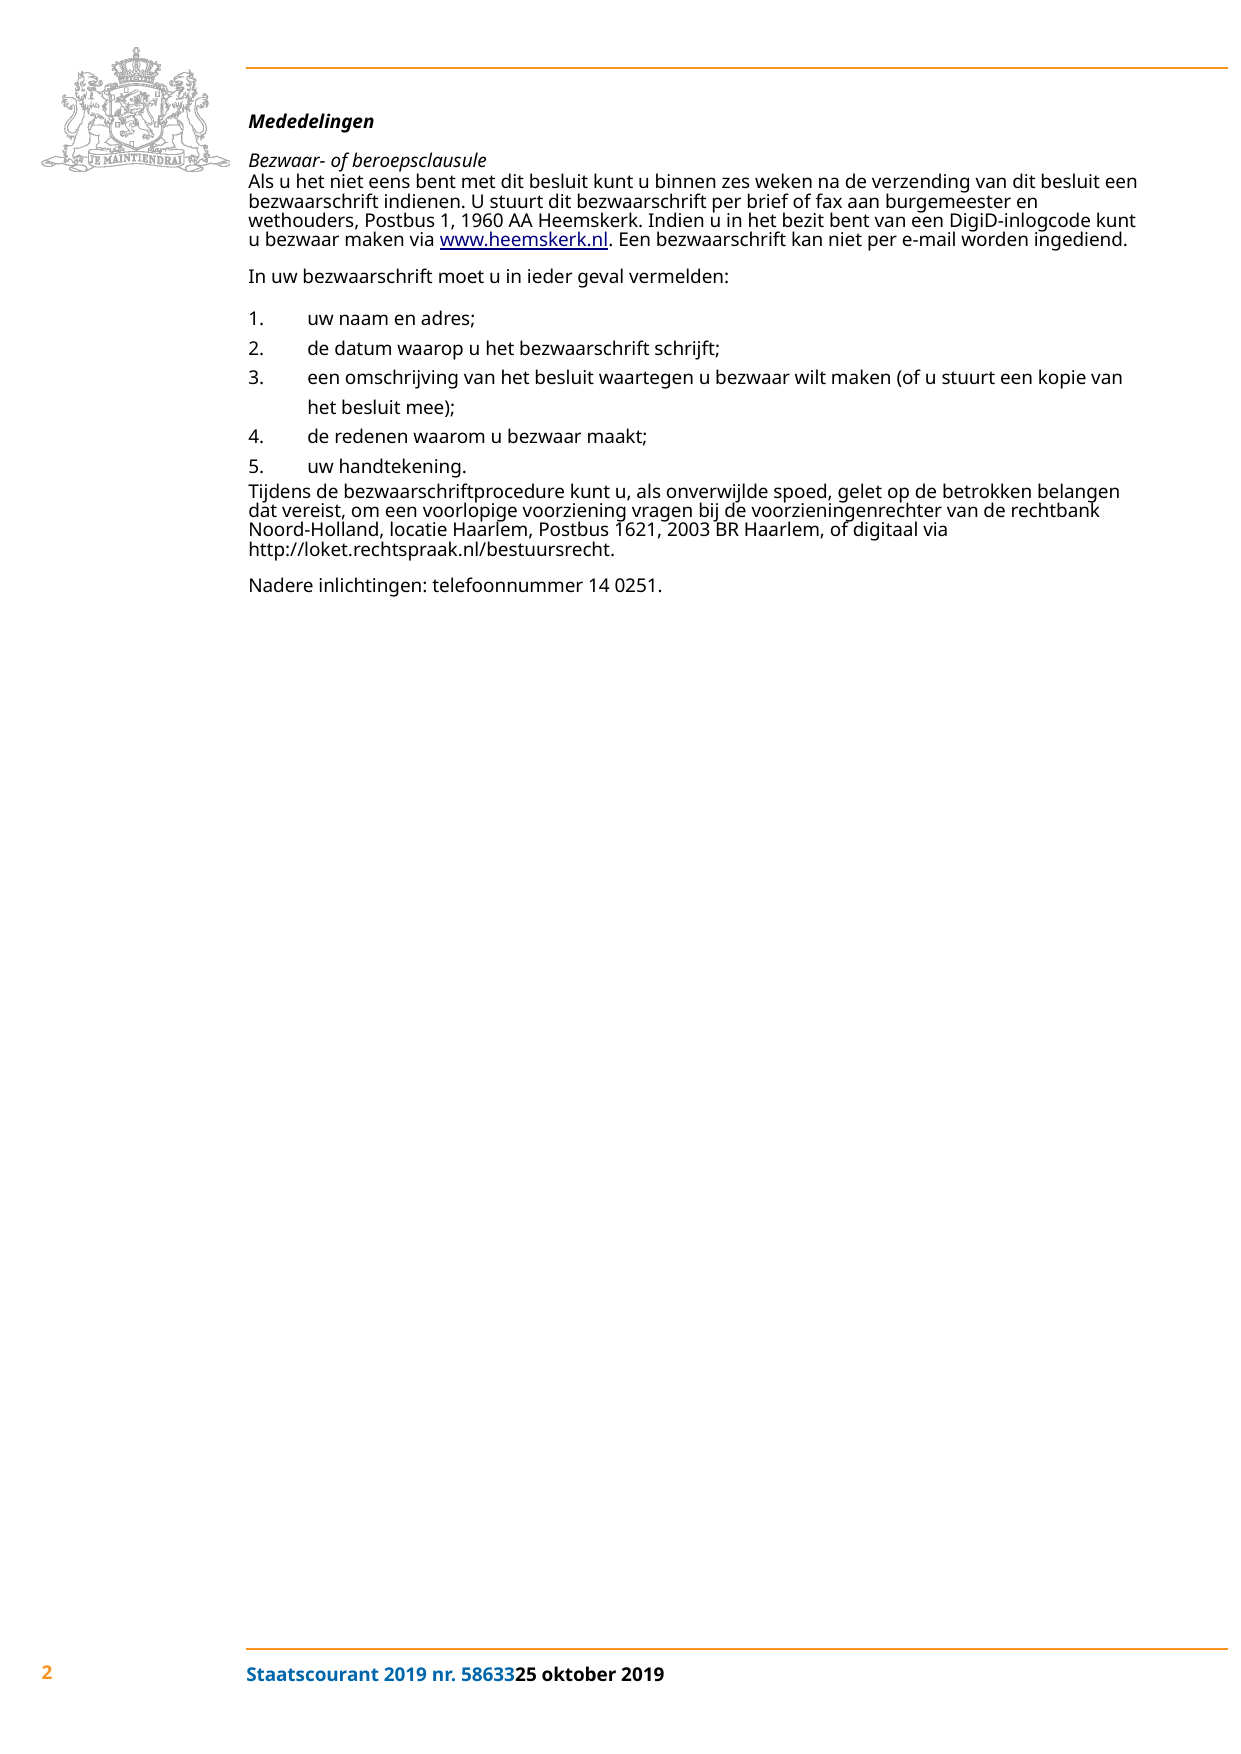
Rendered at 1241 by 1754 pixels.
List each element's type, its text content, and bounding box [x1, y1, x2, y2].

list de redenen waarom u bezwaar maakt; [248, 423, 1152, 449]
list de datum waarop u het bezwaarschrift schrijft; [248, 335, 1152, 361]
list uw handtekening. [248, 453, 1152, 479]
text Als u het niet eens bent met dit besluit kunt u binnen zes weken na de verzending van dit besluit een bezwaarschrift indienen. U stuurt dit bezwaarschrift per brief of fax aan burgemeester en wethouders, Postbus 1, 1960 AA Heemskerk. Indien u in het bezit bent van een DigiD-inlogcode kunt u bezwaar maken via www.heemskerk.nl. Een bezwaarschrift kan niet per e-mail worden ingediend. [248, 173, 1152, 251]
text Mededelingen [248, 108, 1152, 134]
text Bezwaar- of beroepsclausule [248, 148, 1152, 173]
picture [41, 47, 231, 172]
list uw naam en adres; [248, 305, 1152, 331]
text Tijdens de bezwaarschriftprocedure kunt u, als onverwijlde spoed, gelet op de betrokken belangen dat vereist, om een voorlopige voorziening vragen bij de voorzieningenrechter van de rechtbank Noord-Holland, locatie Haarlem, Postbus 1621, 2003 BR Haarlem, of digitaal via http://loket.rechtspraak.nl/bestuursrecht. [248, 483, 1152, 560]
list een omschrijving van het besluit waartegen u bezwaar wilt maken (of u stuurt een kopie van het besluit mee); [248, 364, 1152, 420]
text In uw bezwaarschrift moet u in ieder geval vermelden: [248, 268, 1152, 287]
text Nadere inlichtingen: telefoonnummer 14 0251. [248, 577, 1152, 597]
